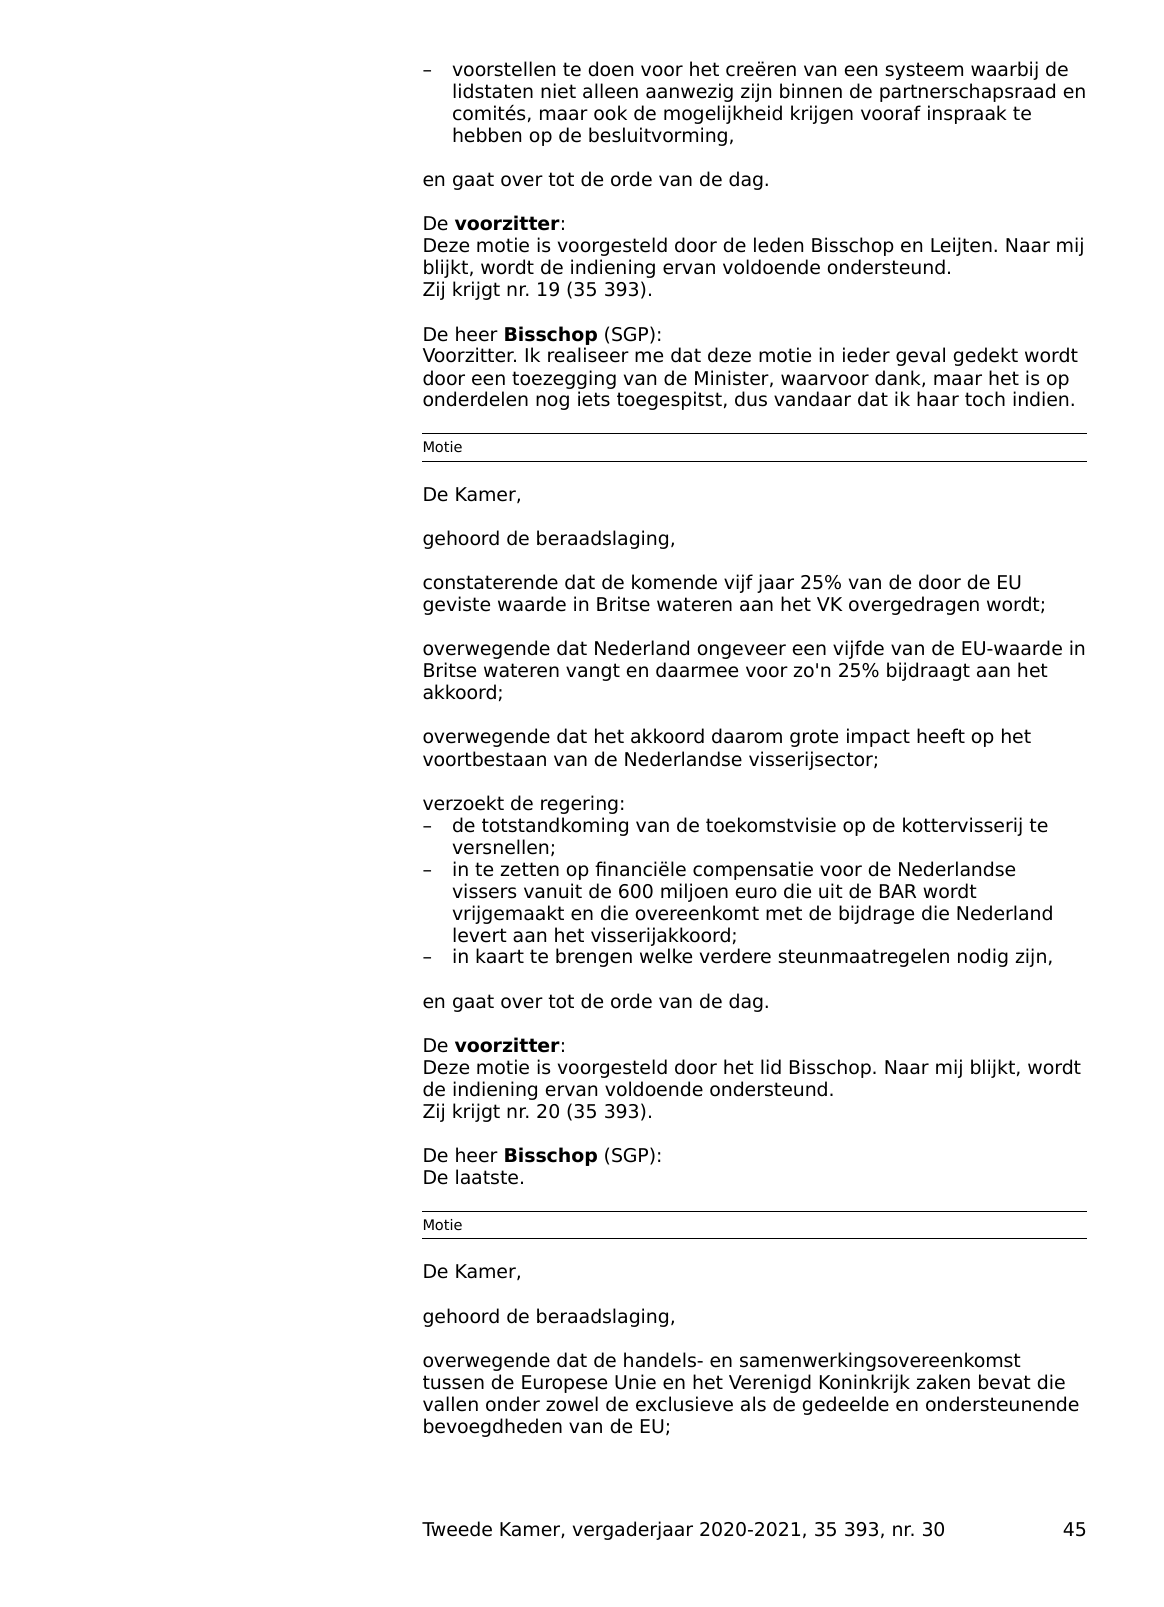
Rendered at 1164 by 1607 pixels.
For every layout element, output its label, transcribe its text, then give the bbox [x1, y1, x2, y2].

text verzoekt de regering: [422, 793, 1087, 814]
text overwegende dat Nederland ongeveer een vijfde van de EU-waarde in Britse wateren vangt en daarmee voor zo'n 25% bijdraagt aan het akkoord; [422, 638, 1087, 704]
text – voorstellen te doen voor het creëren van een systeem waarbij de lidstaten niet alleen aanwezig zijn binnen de partnerschapsraad en comités, maar ook de mogelijkheid krijgen vooraf inspraak te hebben op de besluitvorming, [422, 59, 1087, 147]
text – in kaart te brengen welke verdere steunmaatregelen nodig zijn, [422, 946, 1087, 968]
text – in te zetten op financiële compensatie voor de Nederlandse vissers vanuit de 600 miljoen euro die uit de BAR wordt vrijgemaakt en die overeenkomt met de bijdrage die Nederland levert aan het visserijakkoord; [422, 858, 1087, 946]
text De heer Bisschop (SGP): [422, 1145, 1087, 1167]
text De voorzitter: [422, 213, 1087, 235]
text gehoord de beraadslaging, [422, 528, 1087, 550]
text – de totstandkoming van de toekomstvisie op de kottervisserij te versnellen; [422, 814, 1087, 858]
table_header Motie [422, 1212, 1087, 1238]
text Zij krijgt nr. 20 (35 393). [422, 1101, 1087, 1123]
text De laatste. [422, 1167, 1087, 1189]
text gehoord de beraadslaging, [422, 1306, 1087, 1327]
table_header Motie [422, 434, 1087, 461]
text constaterende dat de komende vijf jaar 25% van de door de EU geviste waarde in Britse wateren aan het VK overgedragen wordt; [422, 572, 1087, 616]
text Zij krijgt nr. 19 (35 393). [422, 279, 1087, 301]
text De Kamer, [422, 484, 1087, 506]
text De voorzitter: [422, 1035, 1087, 1057]
text De heer Bisschop (SGP): [422, 323, 1087, 345]
text overwegende dat de handels- en samenwerkingsovereenkomst tussen de Europese Unie en het Verenigd Koninkrijk zaken bevat die vallen onder zowel de exclusieve als de gedeelde en ondersteunende bevoegdheden van de EU; [422, 1350, 1087, 1438]
text overwegende dat het akkoord daarom grote impact heeft op het voortbestaan van de Nederlandse visserijsector; [422, 726, 1087, 770]
text De Kamer, [422, 1261, 1087, 1283]
text Deze motie is voorgesteld door de leden Bisschop en Leijten. Naar mij blijkt, wordt de indiening ervan voldoende ondersteund. [422, 235, 1087, 279]
text Voorzitter. Ik realiseer me dat deze motie in ieder geval gedekt wordt door een toezegging van de Minister, waarvoor dank, maar het is op onderdelen nog iets toegespitst, dus vandaar dat ik haar toch indien. [422, 345, 1087, 411]
text Deze motie is voorgesteld door het lid Bisschop. Naar mij blijkt, wordt de indiening ervan voldoende ondersteund. [422, 1057, 1087, 1101]
text en gaat over tot de orde van de dag. [422, 169, 1087, 191]
text en gaat over tot de orde van de dag. [422, 991, 1087, 1013]
